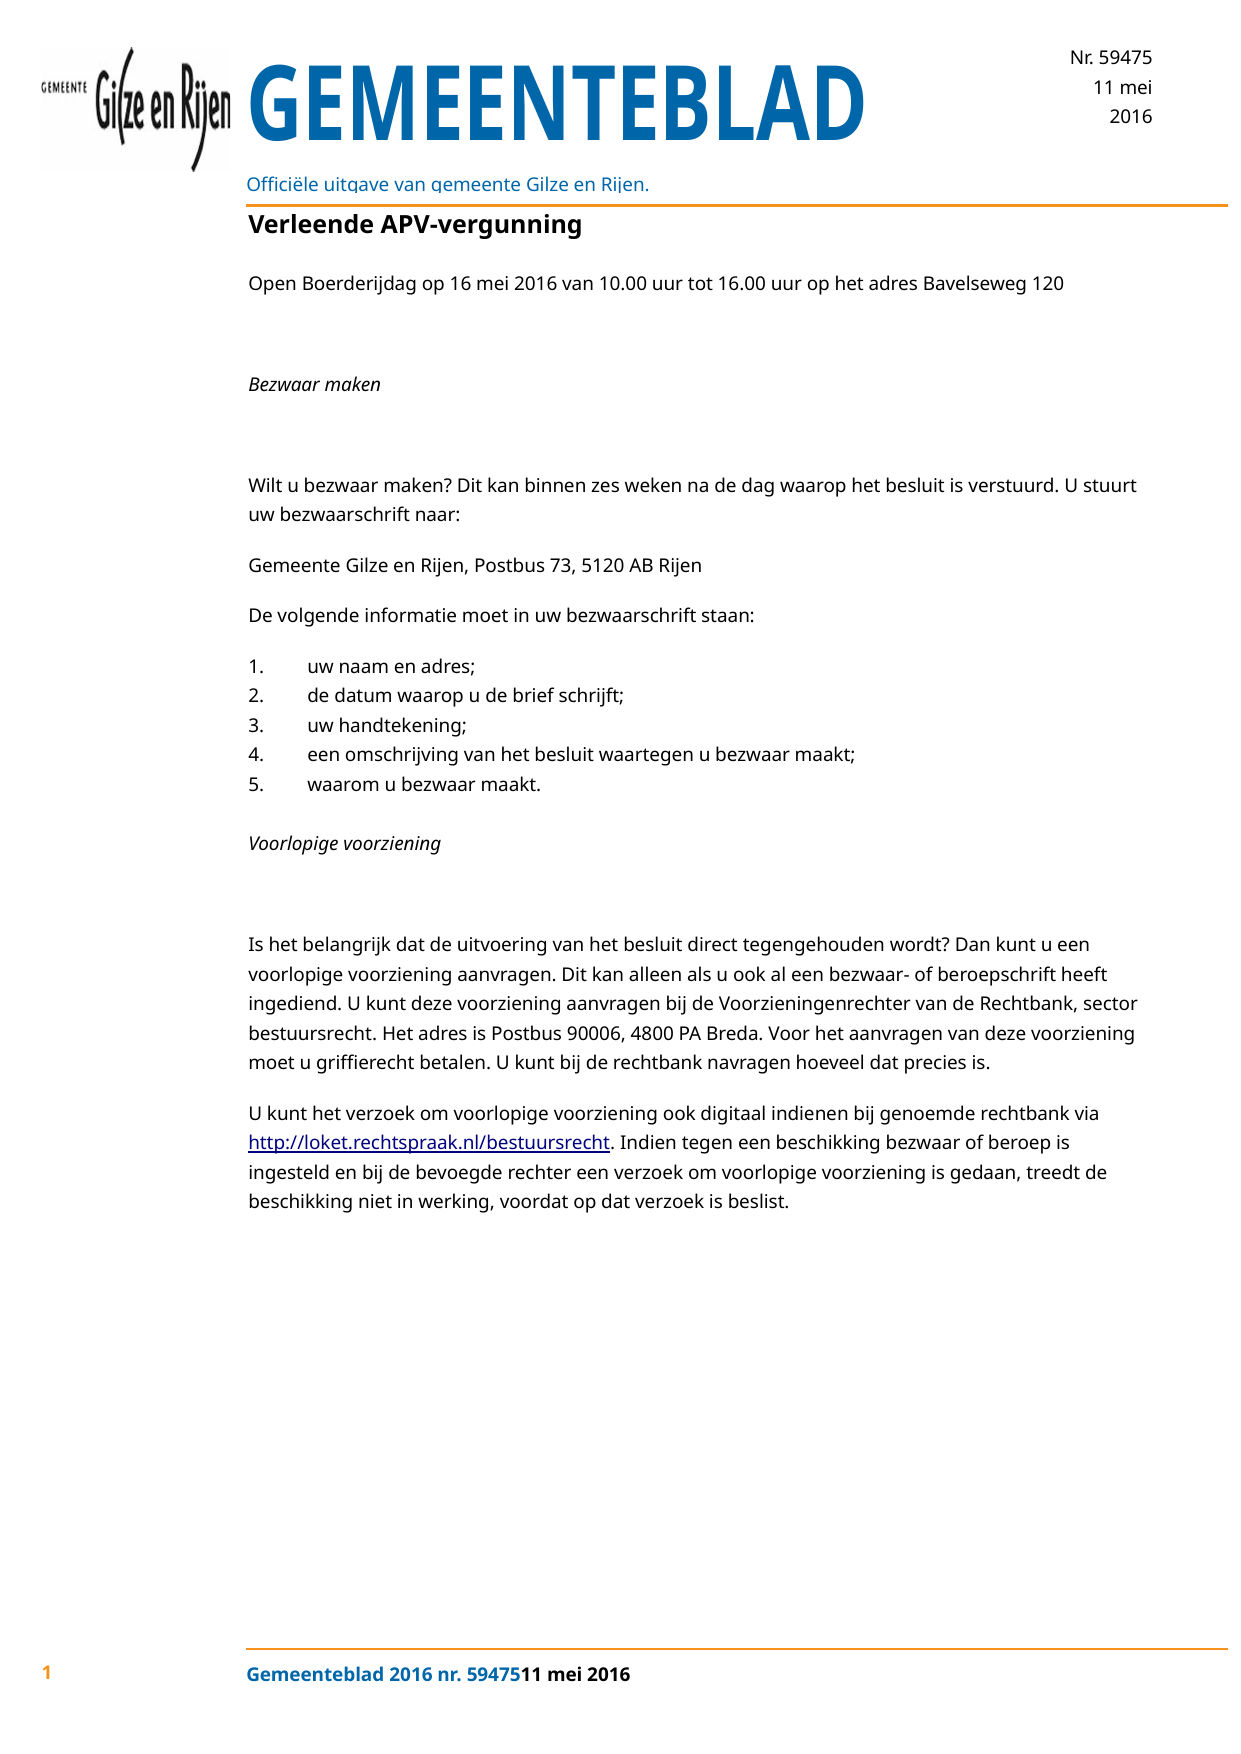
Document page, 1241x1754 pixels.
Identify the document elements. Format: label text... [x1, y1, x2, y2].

text Is het belangrijk dat de uitvoering van het besluit direct tegengehouden wordt? Dan kunt u een voorlopige voorziening aanvragen. Dit kan alleen als u ook al een bezwaar- of beroepschrift heeft ingediend. U kunt deze voorziening aanvragen bij de Voorzieningenrechter van de Rechtbank, sector bestuursrecht. Het adres is Postbus 90006, 4800 PA Breda. Voor het aanvragen van deze voorziening moet u griffierecht betalen. U kunt bij de rechtbank navragen hoeveel dat precies is. [248, 931, 1152, 1075]
text Verleende APV-vergunning [248, 207, 1152, 241]
picture [41, 47, 231, 172]
list de datum waarop u de brief schrijft; [248, 682, 1152, 708]
text Gemeente Gilze en Rijen, Postbus 73, 5120 AB Rijen [248, 552, 1152, 578]
list uw naam en adres; [248, 653, 1152, 678]
text De volgende informatie moet in uw bezwaarschrift staan: [248, 602, 1152, 628]
text Bezwaar maken [248, 371, 1152, 397]
text Open Boerderijdag op 16 mei 2016 van 10.00 uur tot 16.00 uur op het adres Bavelseweg 120 [248, 270, 1152, 296]
list een omschrijving van het besluit waartegen u bezwaar maakt; [248, 742, 1152, 767]
text U kunt het verzoek om voorlopige voorziening ook digitaal indienen bij genoemde rechtbank via http://loket.rechtspraak.nl/bestuursrecht. Indien tegen een beschikking bezwaar of beroep is ingesteld en bij de bevoegde rechter een verzoek om voorlopige voorziening is gedaan, treedt de beschikking niet in werking, voordat op dat verzoek is beslist. [248, 1100, 1152, 1214]
list waarom u bezwaar maakt. [248, 771, 1152, 797]
text Wilt u bezwaar maken? Dit kan binnen zes weken na de dag waarop het besluit is verstuurd. U stuurt uw bezwaarschrift naar: [248, 472, 1152, 527]
list uw handtekening; [248, 712, 1152, 738]
text Voorlopige voorziening [248, 830, 1152, 856]
